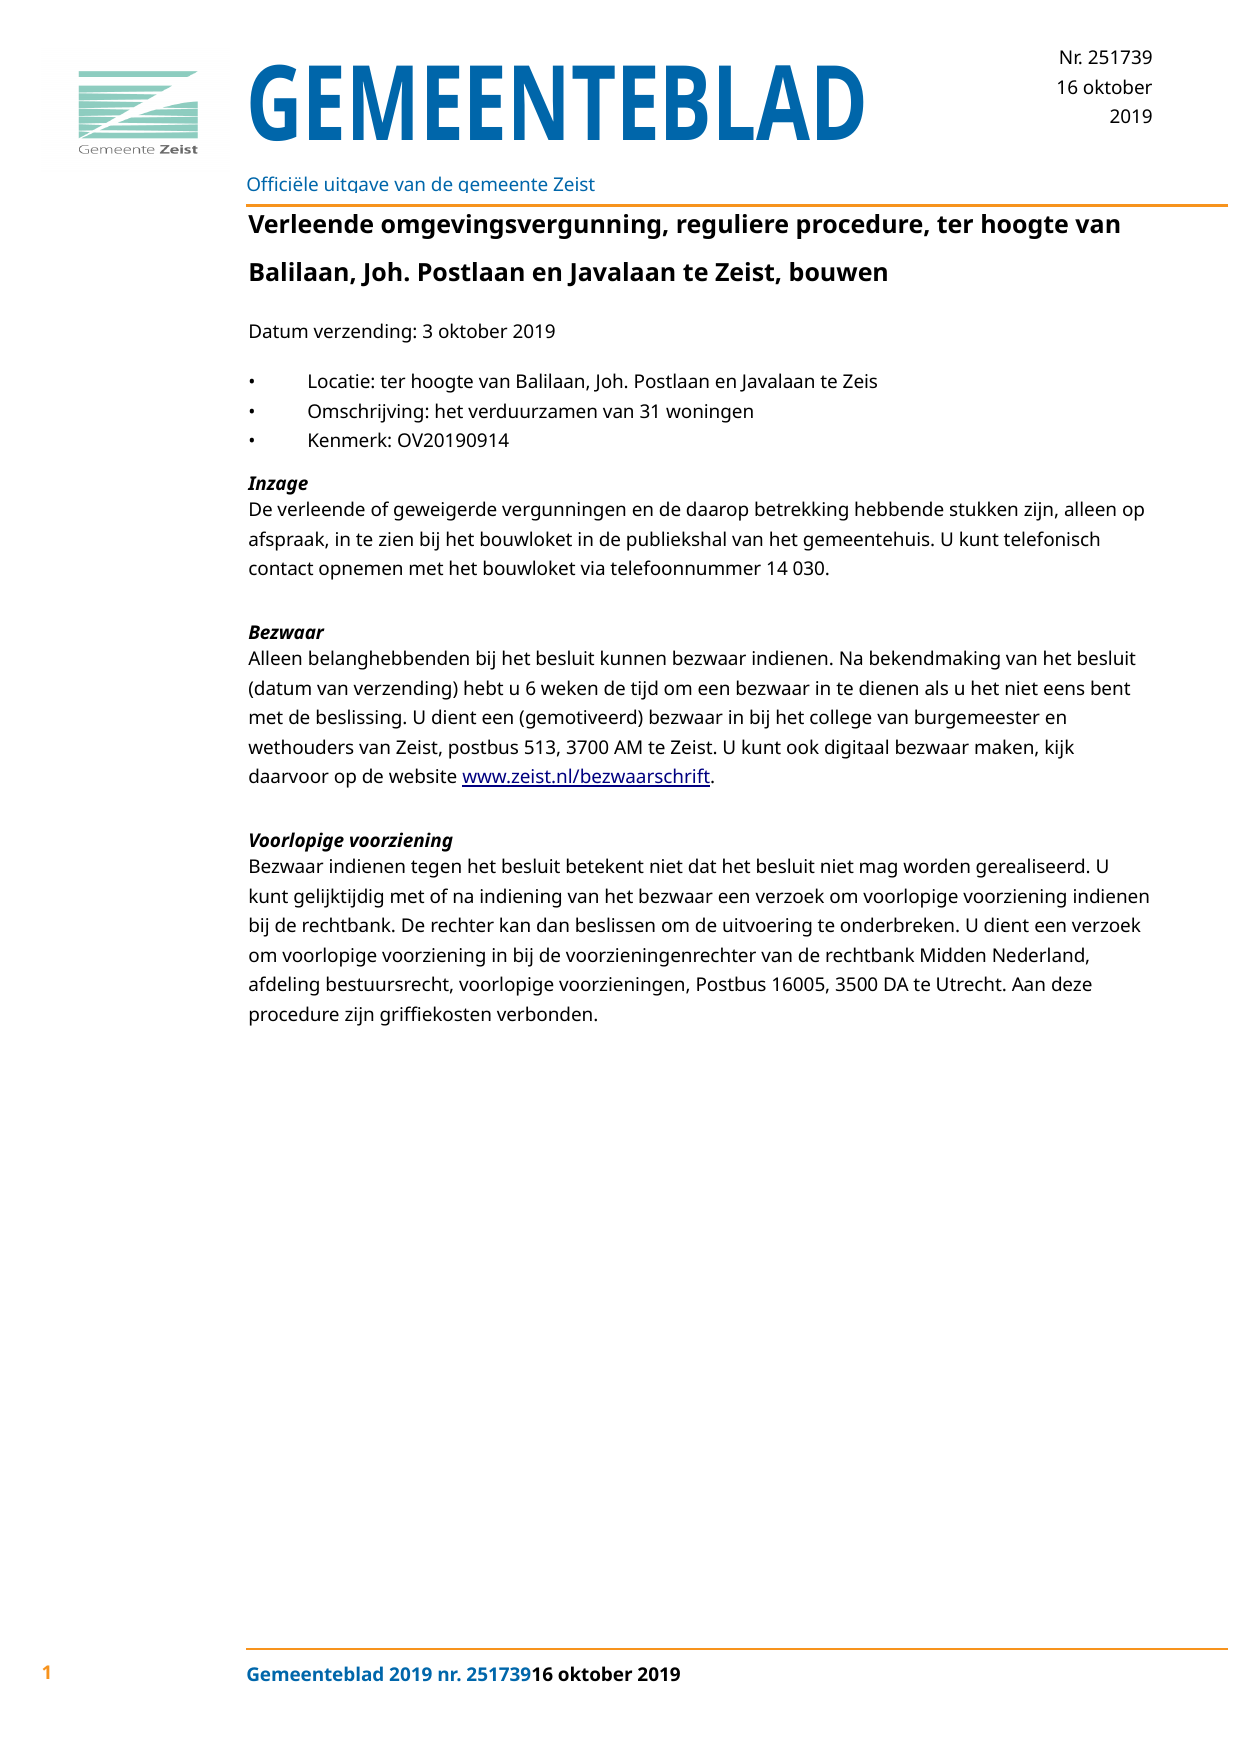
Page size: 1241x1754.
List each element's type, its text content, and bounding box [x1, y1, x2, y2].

text Bezwaar [248, 619, 1152, 645]
text Datum verzending: 3 oktober 2019 [248, 318, 1152, 344]
text Voorlopige voorziening [248, 827, 1152, 853]
list Locatie: ter hoogte van Balilaan, Joh. Postlaan en Javalaan te Zeis [248, 368, 1152, 394]
text De verleende of geweigerde vergunningen en de daarop betrekking hebbende stukken zijn, alleen op afspraak, in te zien bij het bouwloket in de publiekshal van het gemeentehuis. U kunt telefonisch contact opnemen met het bouwloket via telefoonnummer 14 030. [248, 496, 1152, 581]
text Verleende omgevingsvergunning, reguliere procedure, ter hoogte van Balilaan, Joh. Postlaan en Javalaan te Zeist, bouwen [248, 207, 1152, 288]
picture [41, 47, 231, 172]
text Inzage [248, 471, 1152, 496]
text Bezwaar indienen tegen het besluit betekent niet dat het besluit niet mag worden gerealiseerd. U kunt gelijktijdig met of na indiening van het bezwaar een verzoek om voorlopige voorziening indienen bij de rechtbank. De rechter kan dan beslissen om de uitvoering te onderbreken. U dient een verzoek om voorlopige voorziening in bij de voorzieningenrechter van de rechtbank Midden Nederland, afdeling bestuursrecht, voorlopige voorzieningen, Postbus 16005, 3500 DA te Utrecht. Aan deze procedure zijn griffiekosten verbonden. [248, 853, 1152, 1027]
list Omschrijving: het verduurzamen van 31 woningen [248, 398, 1152, 424]
list Kenmerk: OV20190914 [248, 427, 1152, 453]
text Alleen belanghebbenden bij het besluit kunnen bezwaar indienen. Na bekendmaking van het besluit (datum van verzending) hebt u 6 weken de tijd om een bezwaar in te dienen als u het niet eens bent met de beslissing. U dient een (gemotiveerd) bezwaar in bij het college van burgemeester en wethouders van Zeist, postbus 513, 3700 AM te Zeist. U kunt ook digitaal bezwaar maken, kijk daarvoor op de website www.zeist.nl/bezwaarschrift. [248, 645, 1152, 789]
